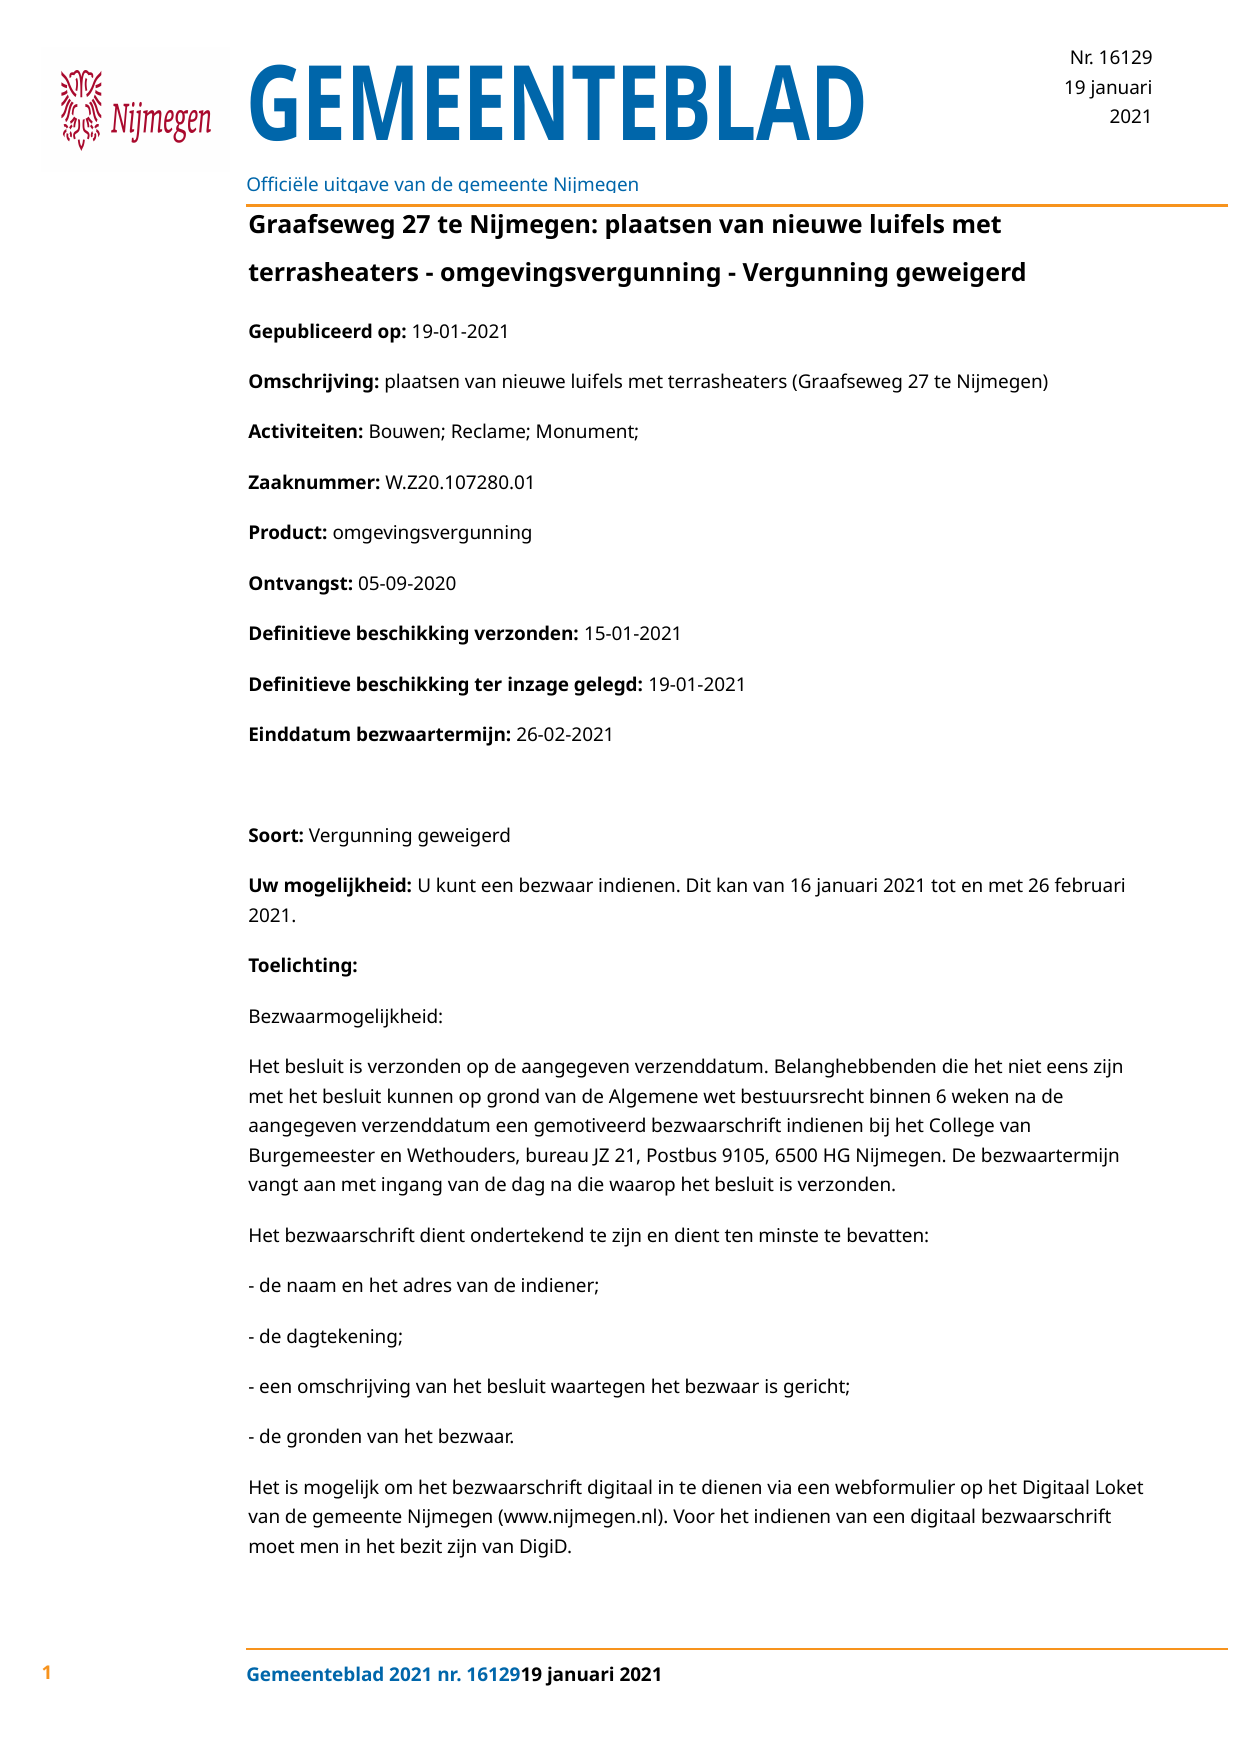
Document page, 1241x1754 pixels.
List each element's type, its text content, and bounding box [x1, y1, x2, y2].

text Definitieve beschikking verzonden: 15-01-2021 [248, 620, 1152, 646]
text Zaaknummer: W.Z20.107280.01 [248, 469, 1152, 495]
text Toelichting: [248, 952, 1152, 978]
text Het is mogelijk om het bezwaarschrift digitaal in te dienen via een webformulier op het Digitaal Loket van de gemeente Nijmegen (www.nijmegen.nl). Voor het indienen van een digitaal bezwaarschrift moet men in het bezit zijn van DigiD. [248, 1474, 1152, 1559]
text Soort: Vergunning geweigerd [248, 822, 1152, 848]
picture [41, 47, 231, 172]
text Graafseweg 27 te Nijmegen: plaatsen van nieuwe luifels met terrasheaters - omgevingsvergunning - Vergunning geweigerd [248, 207, 1152, 288]
text Het bezwaarschrift dient ondertekend te zijn en dient ten minste te bevatten: [248, 1222, 1152, 1248]
text - de gronden van het bezwaar. [248, 1424, 1152, 1449]
text Ontvangst: 05-09-2020 [248, 570, 1152, 596]
text Definitieve beschikking ter inzage gelegd: 19-01-2021 [248, 671, 1152, 697]
text - een omschrijving van het besluit waartegen het bezwaar is gericht; [248, 1373, 1152, 1399]
text Bezwaarmogelijkheid: [248, 1003, 1152, 1029]
text Gepubliceerd op: 19-01-2021 [248, 318, 1152, 344]
text Uw mogelijkheid: U kunt een bezwaar indienen. Dit kan van 16 januari 2021 tot en met 26 februari 2021. [248, 872, 1152, 928]
text Omschrijving: plaatsen van nieuwe luifels met terrasheaters (Graafseweg 27 te Nijmegen) [248, 368, 1152, 394]
text - de dagtekening; [248, 1323, 1152, 1349]
text Product: omgevingsvergunning [248, 519, 1152, 545]
text - de naam en het adres van de indiener; [248, 1272, 1152, 1298]
text Activiteiten: Bouwen; Reclame; Monument; [248, 419, 1152, 444]
text Einddatum bezwaartermijn: 26-02-2021 [248, 721, 1152, 747]
text Het besluit is verzonden op de aangegeven verzenddatum. Belanghebbenden die het niet eens zijn met het besluit kunnen op grond van de Algemene wet bestuursrecht binnen 6 weken na de aangegeven verzenddatum een gemotiveerd bezwaarschrift indienen bij het College van Burgemeester en Wethouders, bureau JZ 21, Postbus 9105, 6500 HG Nijmegen. De bezwaartermijn vangt aan met ingang van de dag na die waarop het besluit is verzonden. [248, 1053, 1152, 1197]
